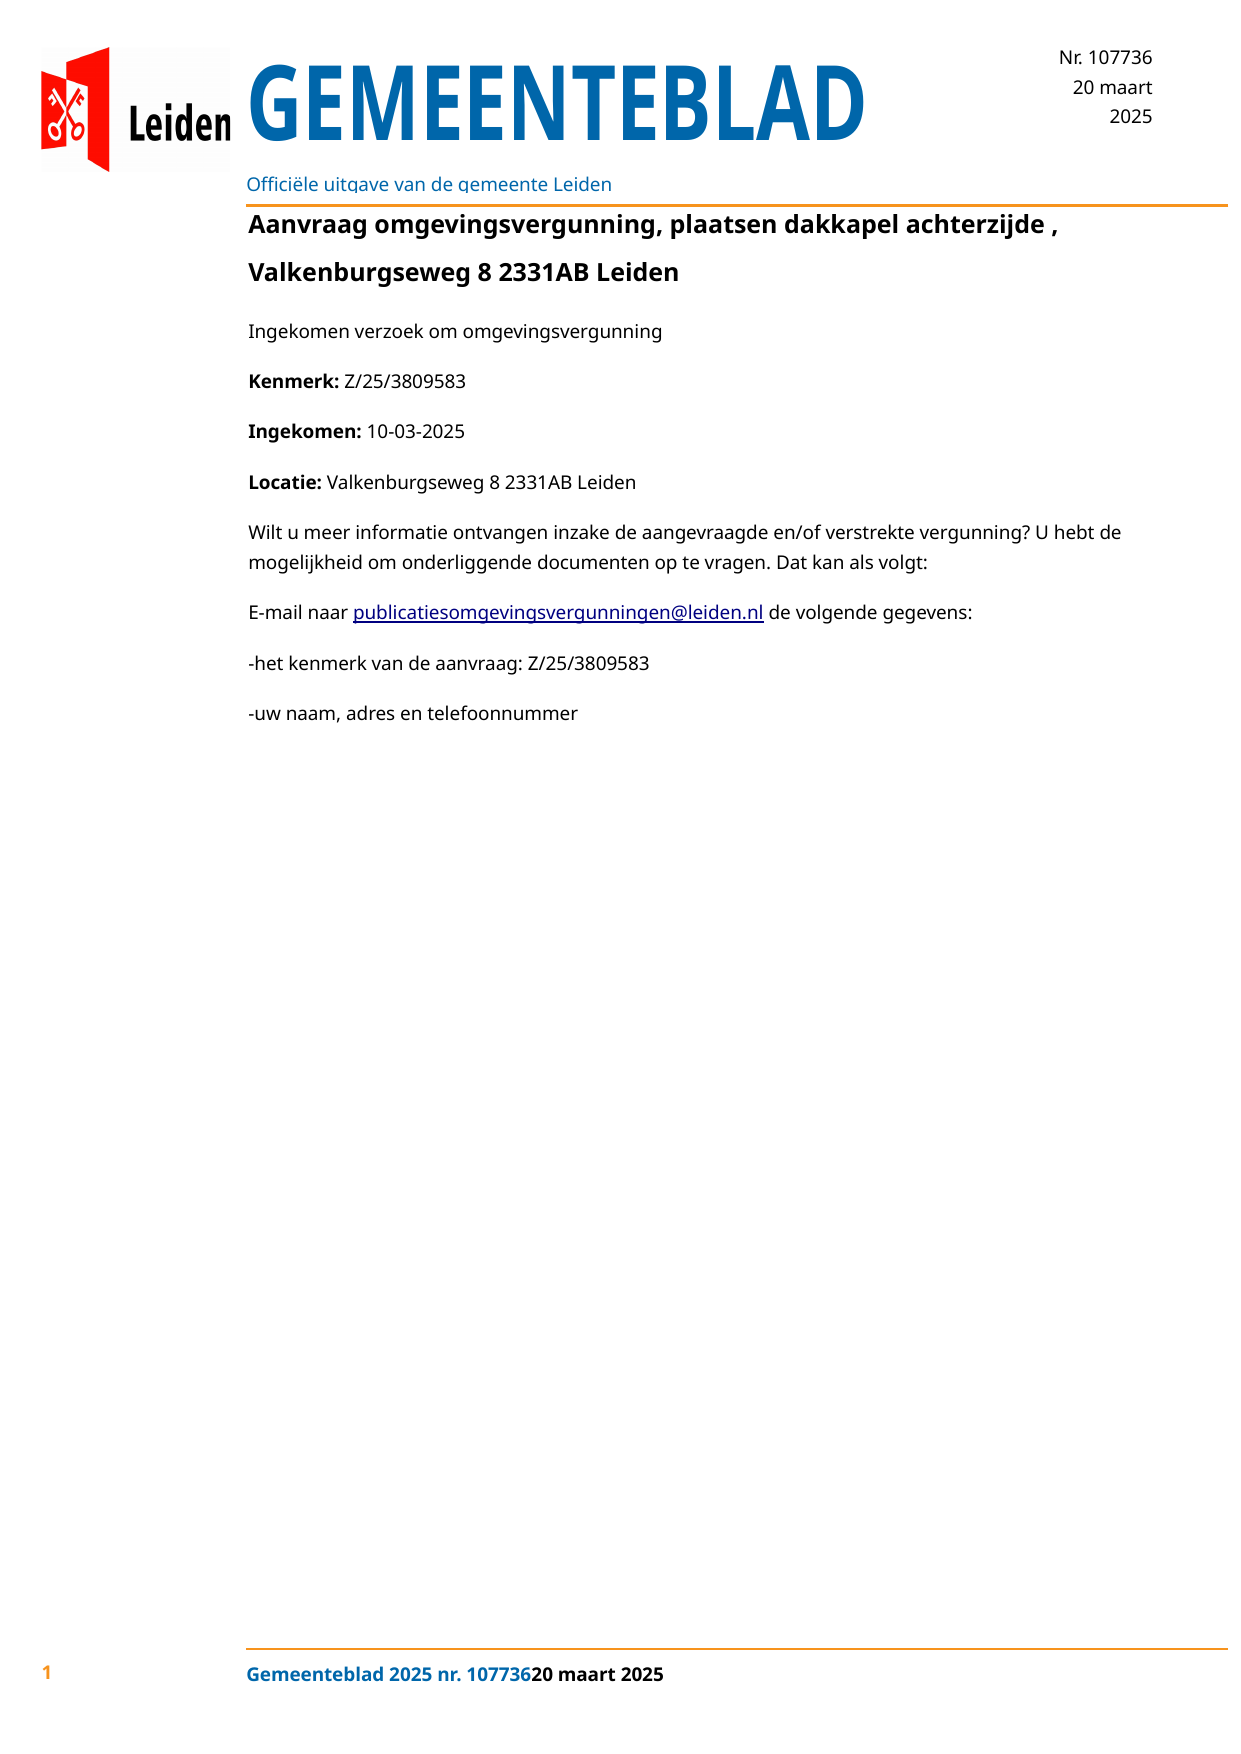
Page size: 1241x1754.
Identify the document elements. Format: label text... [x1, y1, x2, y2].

text -het kenmerk van de aanvraag: Z/25/3809583 [248, 650, 1152, 676]
text Kenmerk: Z/25/3809583 [248, 368, 1152, 394]
text Ingekomen: 10-03-2025 [248, 419, 1152, 444]
text Ingekomen verzoek om omgevingsvergunning [248, 318, 1152, 344]
text Aanvraag omgevingsvergunning, plaatsen dakkapel achterzijde , Valkenburgseweg 8 2331AB Leiden [248, 207, 1152, 288]
picture [41, 47, 231, 172]
text -uw naam, adres en telefoonnummer [248, 700, 1152, 726]
text Locatie: Valkenburgseweg 8 2331AB Leiden [248, 469, 1152, 495]
text E-mail naar publicatiesomgevingsvergunningen@leiden.nl de volgende gegevens: [248, 599, 1152, 625]
text Wilt u meer informatie ontvangen inzake de aangevraagde en/of verstrekte vergunning? U hebt de mogelijkheid om onderliggende documenten op te vragen. Dat kan als volgt: [248, 519, 1152, 575]
